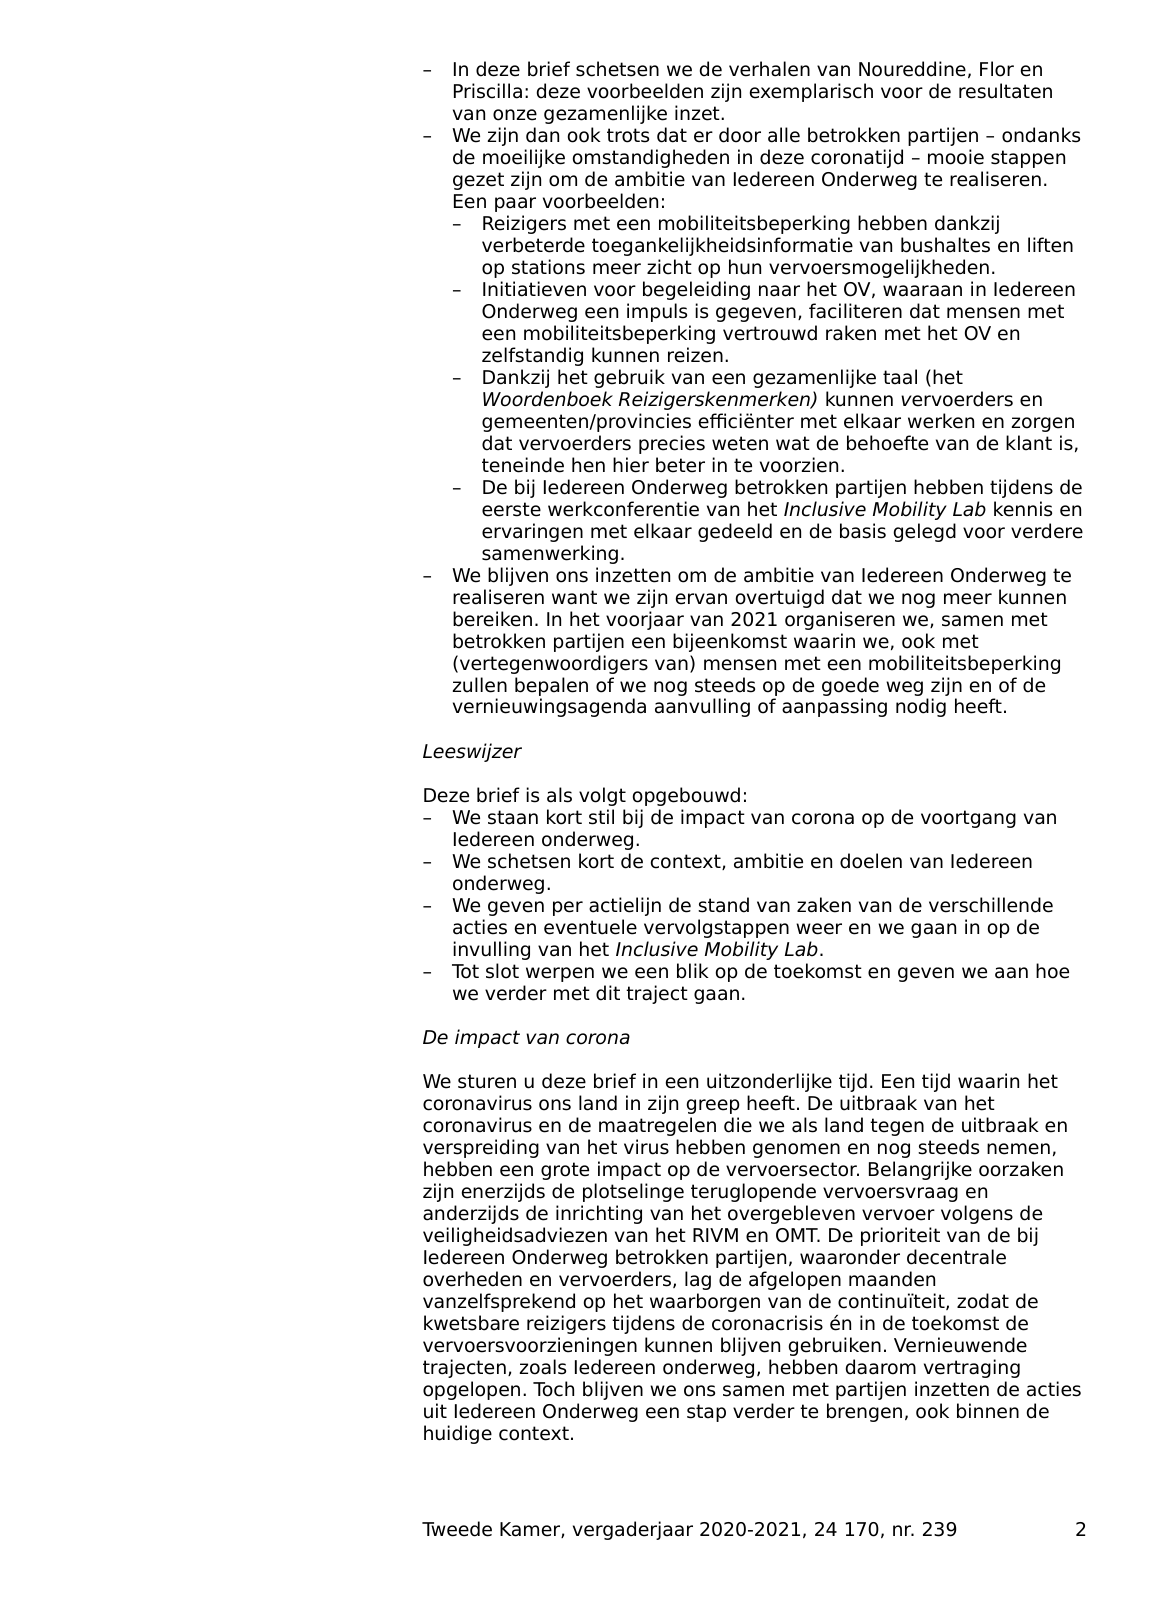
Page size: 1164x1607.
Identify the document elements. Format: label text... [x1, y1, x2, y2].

text – We geven per actielijn de stand van zaken van de verschillende acties en eventuele vervolgstappen weer en we gaan in op de invulling van het Inclusive Mobility Lab. [422, 895, 1087, 961]
text – De bij Iedereen Onderweg betrokken partijen hebben tijdens de eerste werkconferentie van het Inclusive Mobility Lab kennis en ervaringen met elkaar gedeeld en de basis gelegd voor verdere samenwerking. [452, 477, 1087, 564]
subtitle De impact van corona [422, 1027, 1087, 1049]
text – We schetsen kort de context, ambitie en doelen van Iedereen onderweg. [422, 851, 1087, 895]
text – Reizigers met een mobiliteitsbeperking hebben dankzij verbeterde toegankelijkheidsinformatie van bushaltes en liften op stations meer zicht op hun vervoersmogelijkheden. [452, 213, 1087, 279]
text We sturen u deze brief in een uitzonderlijke tijd. Een tijd waarin het coronavirus ons land in zijn greep heeft. De uitbraak van het coronavirus en de maatregelen die we als land tegen de uitbraak en verspreiding van het virus hebben genomen en nog steeds nemen, hebben een grote impact op de vervoersector. Belangrijke oorzaken zijn enerzijds de plotselinge teruglopende vervoersvraag en anderzijds de inrichting van het overgebleven vervoer volgens de veiligheidsadviezen van het RIVM en OMT. De prioriteit van de bij Iedereen Onderweg betrokken partijen, waaronder decentrale overheden en vervoerders, lag de afgelopen maanden vanzelfsprekend op het waarborgen van de continuïteit, zodat de kwetsbare reizigers tijdens de coronacrisis én in de toekomst de vervoersvoorzieningen kunnen blijven gebruiken. Vernieuwende trajecten, zoals Iedereen onderweg, hebben daarom vertraging opgelopen. Toch blijven we ons samen met partijen inzetten de acties uit Iedereen Onderweg een stap verder te brengen, ook binnen de huidige context. [422, 1071, 1087, 1444]
text Deze brief is als volgt opgebouwd: [422, 785, 1087, 807]
subtitle Leeswijzer [422, 741, 1087, 763]
text – Tot slot werpen we een blik op de toekomst en geven we aan hoe we verder met dit traject gaan. [422, 961, 1087, 1004]
text – We blijven ons inzetten om de ambitie van Iedereen Onderweg te realiseren want we zijn ervan overtuigd dat we nog meer kunnen bereiken. In het voorjaar van 2021 organiseren we, samen met betrokken partijen een bijeenkomst waarin we, ook met (vertegenwoordigers van) mensen met een mobiliteitsbeperking zullen bepalen of we nog steeds op de goede weg zijn en of de vernieuwingsagenda aanvulling of aanpassing nodig heeft. [422, 564, 1087, 718]
text – Initiatieven voor begeleiding naar het OV, waaraan in Iedereen Onderweg een impuls is gegeven, faciliteren dat mensen met een mobiliteitsbeperking vertrouwd raken met het OV en zelfstandig kunnen reizen. [452, 279, 1087, 367]
text – Dankzij het gebruik van een gezamenlijke taal (het Woordenboek Reizigerskenmerken) kunnen vervoerders en gemeenten/provincies efficiënter met elkaar werken en zorgen dat vervoerders precies weten wat de behoefte van de klant is, teneinde hen hier beter in te voorzien. [452, 367, 1087, 477]
text – We staan kort stil bij de impact van corona op de voortgang van Iedereen onderweg. [422, 807, 1087, 851]
text – In deze brief schetsen we de verhalen van Noureddine, Flor en Priscilla: deze voorbeelden zijn exemplarisch voor de resultaten van onze gezamenlijke inzet. [422, 59, 1087, 125]
text – We zijn dan ook trots dat er door alle betrokken partijen – ondanks de moeilijke omstandigheden in deze coronatijd – mooie stappen gezet zijn om de ambitie van Iedereen Onderweg te realiseren. Een paar voorbeelden: [422, 125, 1087, 213]
